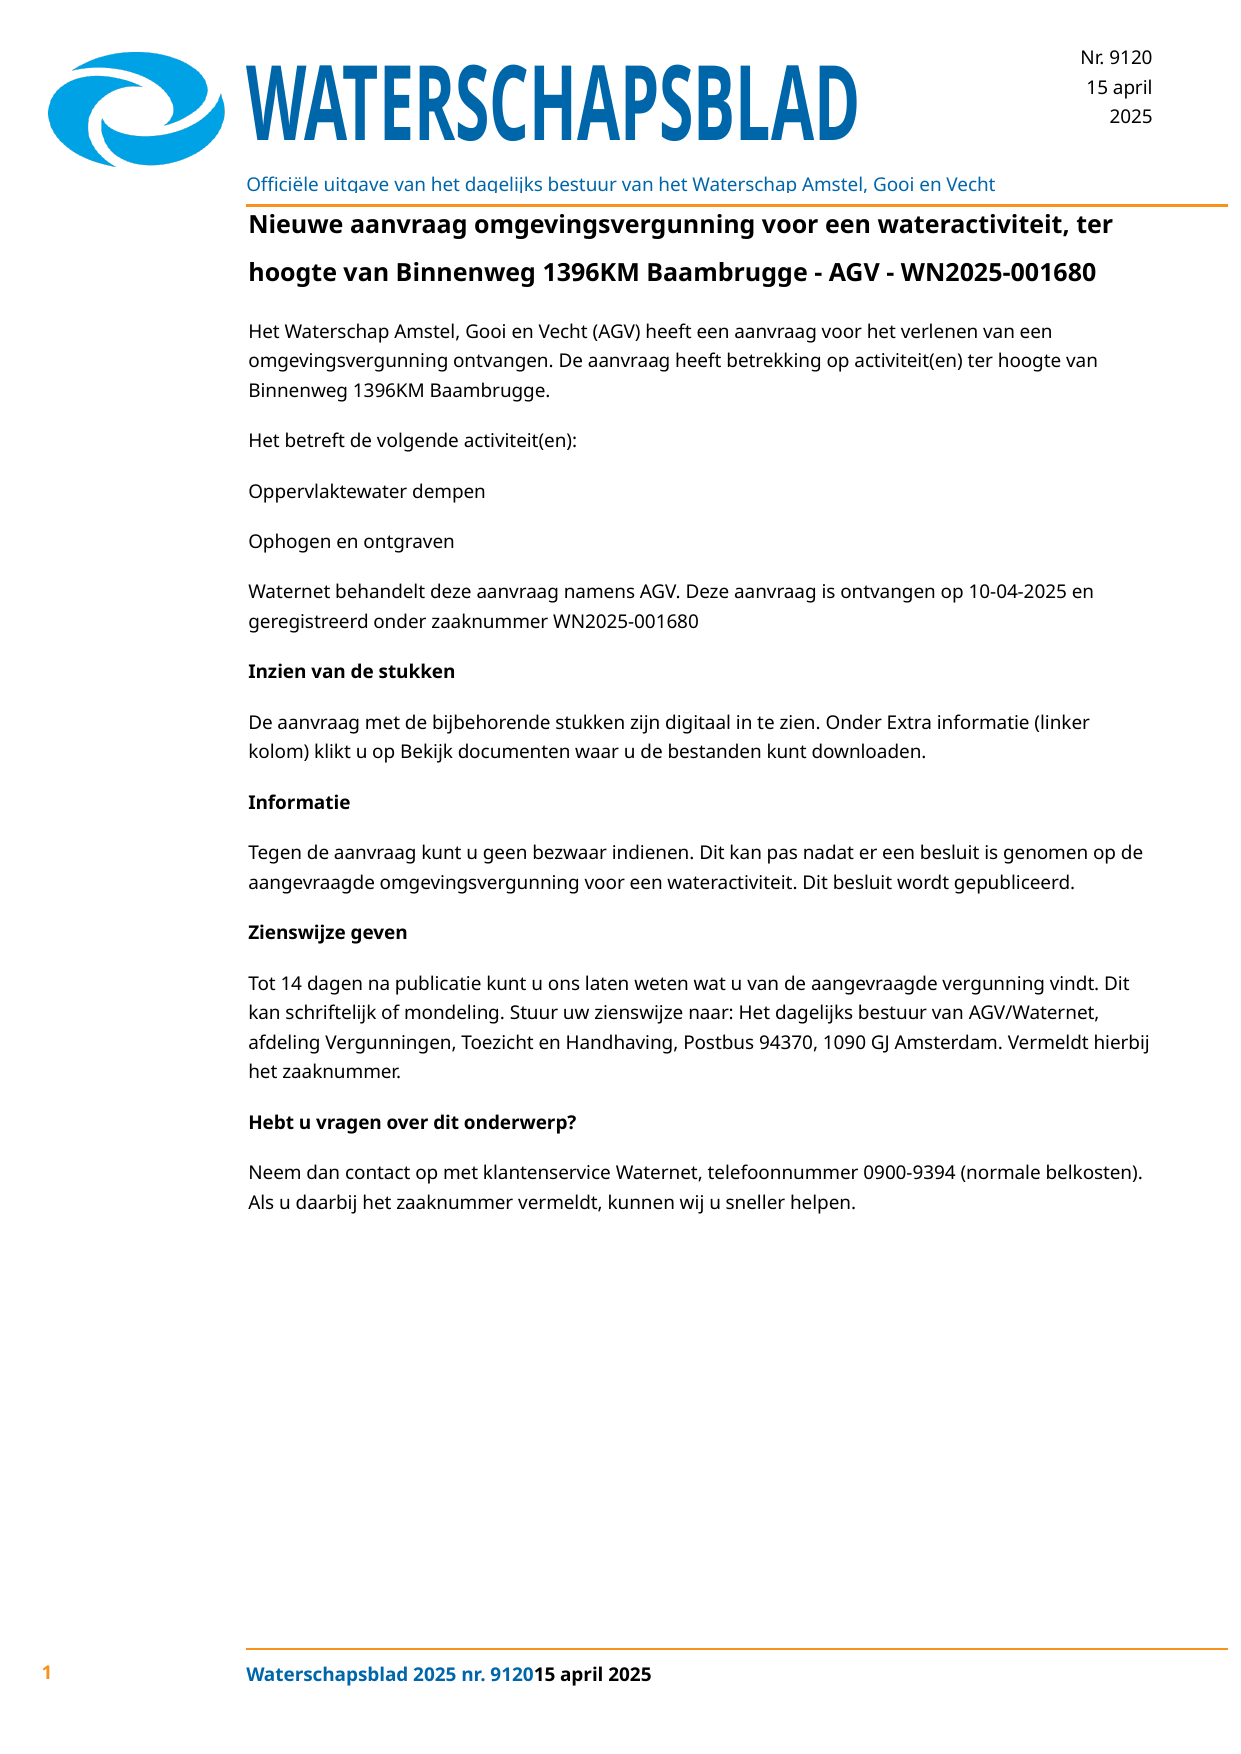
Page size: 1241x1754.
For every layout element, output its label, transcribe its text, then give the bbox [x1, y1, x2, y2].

picture [41, 47, 231, 172]
text Hebt u vragen over dit onderwerp? [248, 1109, 1152, 1135]
text Oppervlaktewater dempen [248, 478, 1152, 504]
text Inzien van de stukken [248, 659, 1152, 684]
text Tot 14 dagen na publicatie kunt u ons laten weten wat u van de aangevraagde vergunning vindt. Dit kan schriftelijk of mondeling. Stuur uw zienswijze naar: Het dagelijks bestuur van AGV/Waternet, afdeling Vergunningen, Toezicht en Handhaving, Postbus 94370, 1090 GJ Amsterdam. Vermeldt hierbij het zaaknummer. [248, 970, 1152, 1084]
text Het betreft de volgende activiteit(en): [248, 427, 1152, 453]
text Ophogen en ontgraven [248, 528, 1152, 554]
text Informatie [248, 789, 1152, 815]
text Zienswijze geven [248, 919, 1152, 945]
text Het Waterschap Amstel, Gooi en Vecht (AGV) heeft een aanvraag voor het verlenen van een omgevingsvergunning ontvangen. De aanvraag heeft betrekking op activiteit(en) ter hoogte van Binnenweg 1396KM Baambrugge. [248, 318, 1152, 403]
text Neem dan contact op met klantenservice Waternet, telefoonnummer 0900-9394 (normale belkosten). Als u daarbij het zaaknummer vermeldt, kunnen wij u sneller helpen. [248, 1159, 1152, 1215]
text Tegen de aanvraag kunt u geen bezwaar indienen. Dit kan pas nadat er een besluit is genomen op de aangevraagde omgevingsvergunning voor een wateractiviteit. Dit besluit wordt gepubliceerd. [248, 839, 1152, 895]
text Waternet behandelt deze aanvraag namens AGV. Deze aanvraag is ontvangen op 10-04-2025 en geregistreerd onder zaaknummer WN2025-001680 [248, 579, 1152, 634]
text Nieuwe aanvraag omgevingsvergunning voor een wateractiviteit, ter hoogte van Binnenweg 1396KM Baambrugge - AGV - WN2025-001680 [248, 207, 1152, 288]
text De aanvraag met de bijbehorende stukken zijn digitaal in te zien. Onder Extra informatie (linker kolom) klikt u op Bekijk documenten waar u de bestanden kunt downloaden. [248, 709, 1152, 764]
